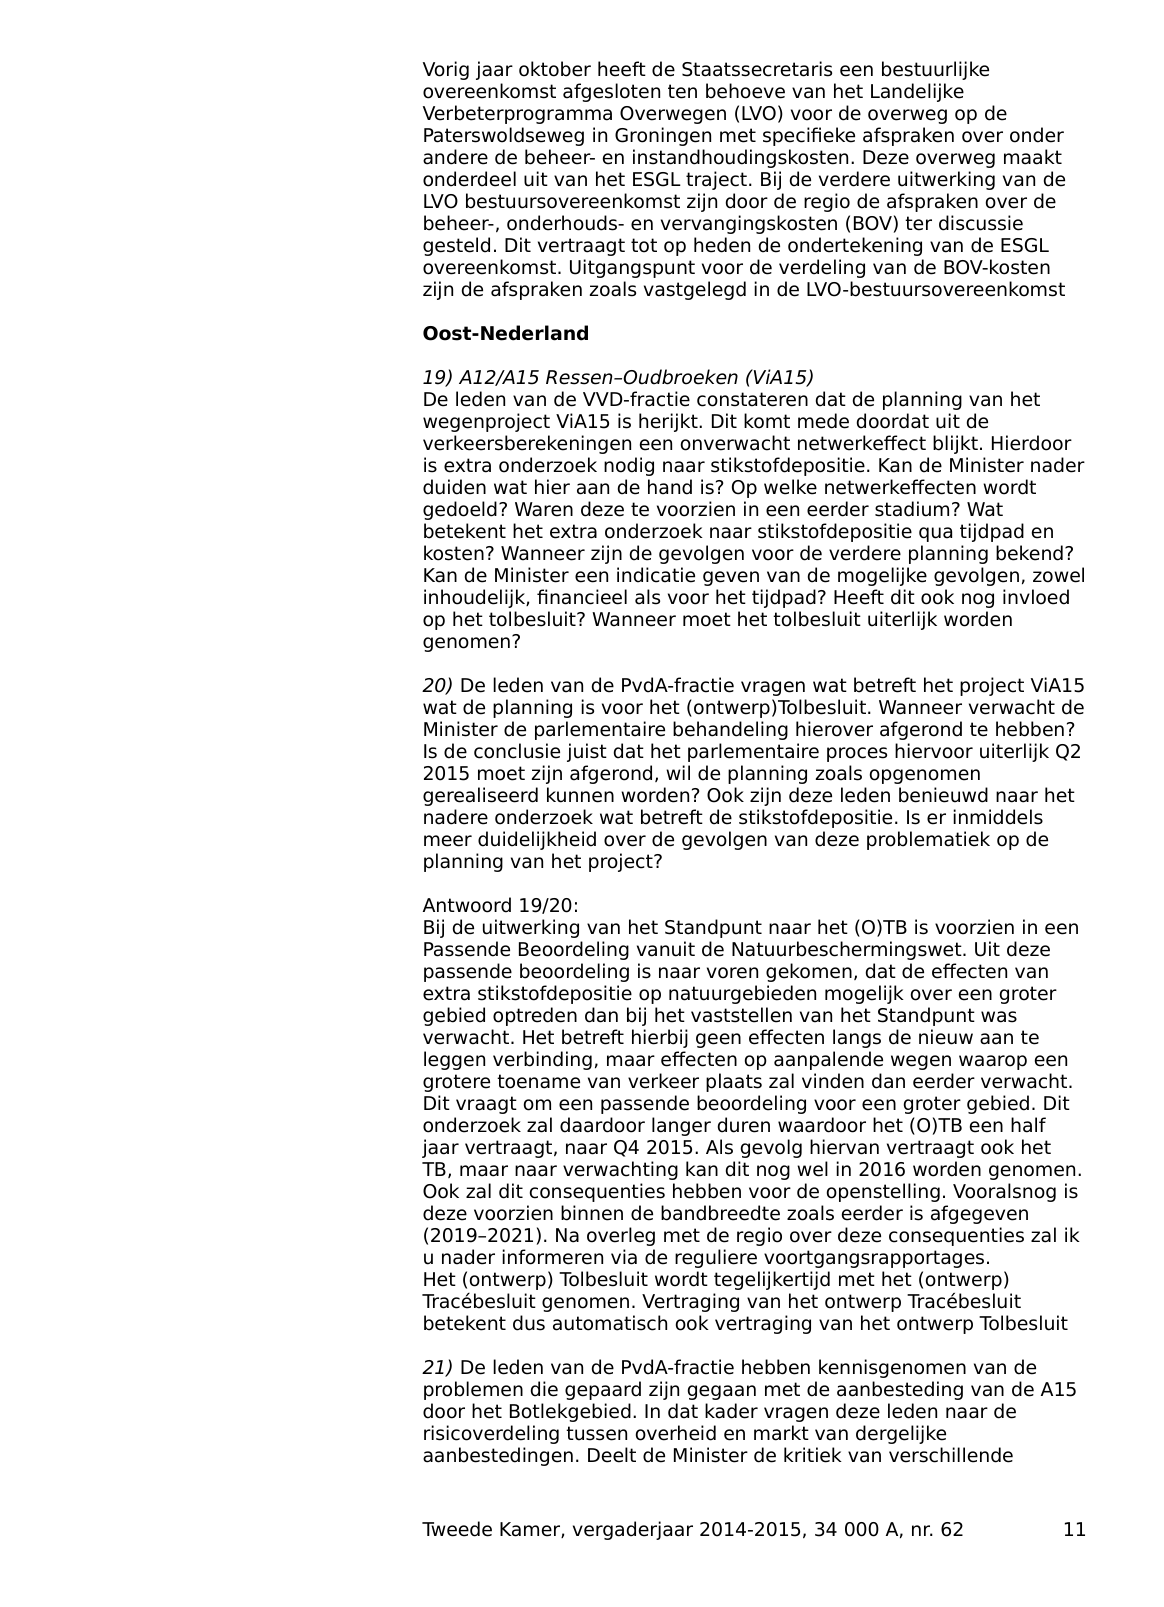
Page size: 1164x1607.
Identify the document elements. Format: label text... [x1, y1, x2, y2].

text De leden van de VVD-fractie constateren dat de planning van het wegenproject ViA15 is herijkt. Dit komt mede doordat uit de verkeersberekeningen een onverwacht netwerkeffect blijkt. Hierdoor is extra onderzoek nodig naar stikstofdepositie. Kan de Minister nader duiden wat hier aan de hand is? Op welke netwerkeffecten wordt gedoeld? Waren deze te voorzien in een eerder stadium? Wat betekent het extra onderzoek naar stikstofdepositie qua tijdpad en kosten? Wanneer zijn de gevolgen voor de verdere planning bekend? Kan de Minister een indicatie geven van de mogelijke gevolgen, zowel inhoudelijk, financieel als voor het tijdpad? Heeft dit ook nog invloed op het tolbesluit? Wanneer moet het tolbesluit uiterlijk worden genomen? [422, 389, 1087, 653]
text 20) De leden van de PvdA-fractie vragen wat betreft het project ViA15 wat de planning is voor het (ontwerp)Tolbesluit. Wanneer verwacht de Minister de parlementaire behandeling hierover afgerond te hebben? Is de conclusie juist dat het parlementaire proces hiervoor uiterlijk Q2 2015 moet zijn afgerond, wil de planning zoals opgenomen gerealiseerd kunnen worden? Ook zijn deze leden benieuwd naar het nadere onderzoek wat betreft de stikstofdepositie. Is er inmiddels meer duidelijkheid over de gevolgen van deze problematiek op de planning van het project? [422, 675, 1087, 873]
text Antwoord 19/20: [422, 895, 1087, 917]
text Bij de uitwerking van het Standpunt naar het (O)TB is voorzien in een Passende Beoordeling vanuit de Natuurbeschermingswet. Uit deze passende beoordeling is naar voren gekomen, dat de effecten van extra stikstofdepositie op natuurgebieden mogelijk over een groter gebied optreden dan bij het vaststellen van het Standpunt was verwacht. Het betreft hierbij geen effecten langs de nieuw aan te leggen verbinding, maar effecten op aanpalende wegen waarop een grotere toename van verkeer plaats zal vinden dan eerder verwacht. Dit vraagt om een passende beoordeling voor een groter gebied. Dit onderzoek zal daardoor langer duren waardoor het (O)TB een half jaar vertraagt, naar Q4 2015. Als gevolg hiervan vertraagt ook het TB, maar naar verwachting kan dit nog wel in 2016 worden genomen. Ook zal dit consequenties hebben voor de openstelling. Vooralsnog is deze voorzien binnen de bandbreedte zoals eerder is afgegeven (2019–2021). Na overleg met de regio over deze consequenties zal ik u nader informeren via de reguliere voortgangsrapportages. [422, 917, 1087, 1269]
text Het (ontwerp) Tolbesluit wordt tegelijkertijd met het (ontwerp) Tracébesluit genomen. Vertraging van het ontwerp Tracébesluit betekent dus automatisch ook vertraging van het ontwerp Tolbesluit [422, 1269, 1087, 1335]
text Vorig jaar oktober heeft de Staatssecretaris een bestuurlijke overeenkomst afgesloten ten behoeve van het Landelijke Verbeterprogramma Overwegen (LVO) voor de overweg op de Paterswoldseweg in Groningen met specifieke afspraken over onder andere de beheer- en instandhoudingskosten. Deze overweg maakt onderdeel uit van het ESGL traject. Bij de verdere uitwerking van de LVO bestuursovereenkomst zijn door de regio de afspraken over de beheer-, onderhouds- en vervangingskosten (BOV) ter discussie gesteld. Dit vertraagt tot op heden de ondertekening van de ESGL overeenkomst. Uitgangspunt voor de verdeling van de BOV-kosten zijn de afspraken zoals vastgelegd in de LVO-bestuursovereenkomst [422, 59, 1087, 301]
text 19) A12/A15 Ressen–Oudbroeken (ViA15) [422, 367, 1087, 389]
text 21) De leden van de PvdA-fractie hebben kennisgenomen van de problemen die gepaard zijn gegaan met de aanbesteding van de A15 door het Botlekgebied. In dat kader vragen deze leden naar de risicoverdeling tussen overheid en markt van dergelijke aanbestedingen. Deelt de Minister de kritiek van verschillende [422, 1357, 1087, 1467]
subtitle Oost-Nederland [422, 323, 1087, 345]
